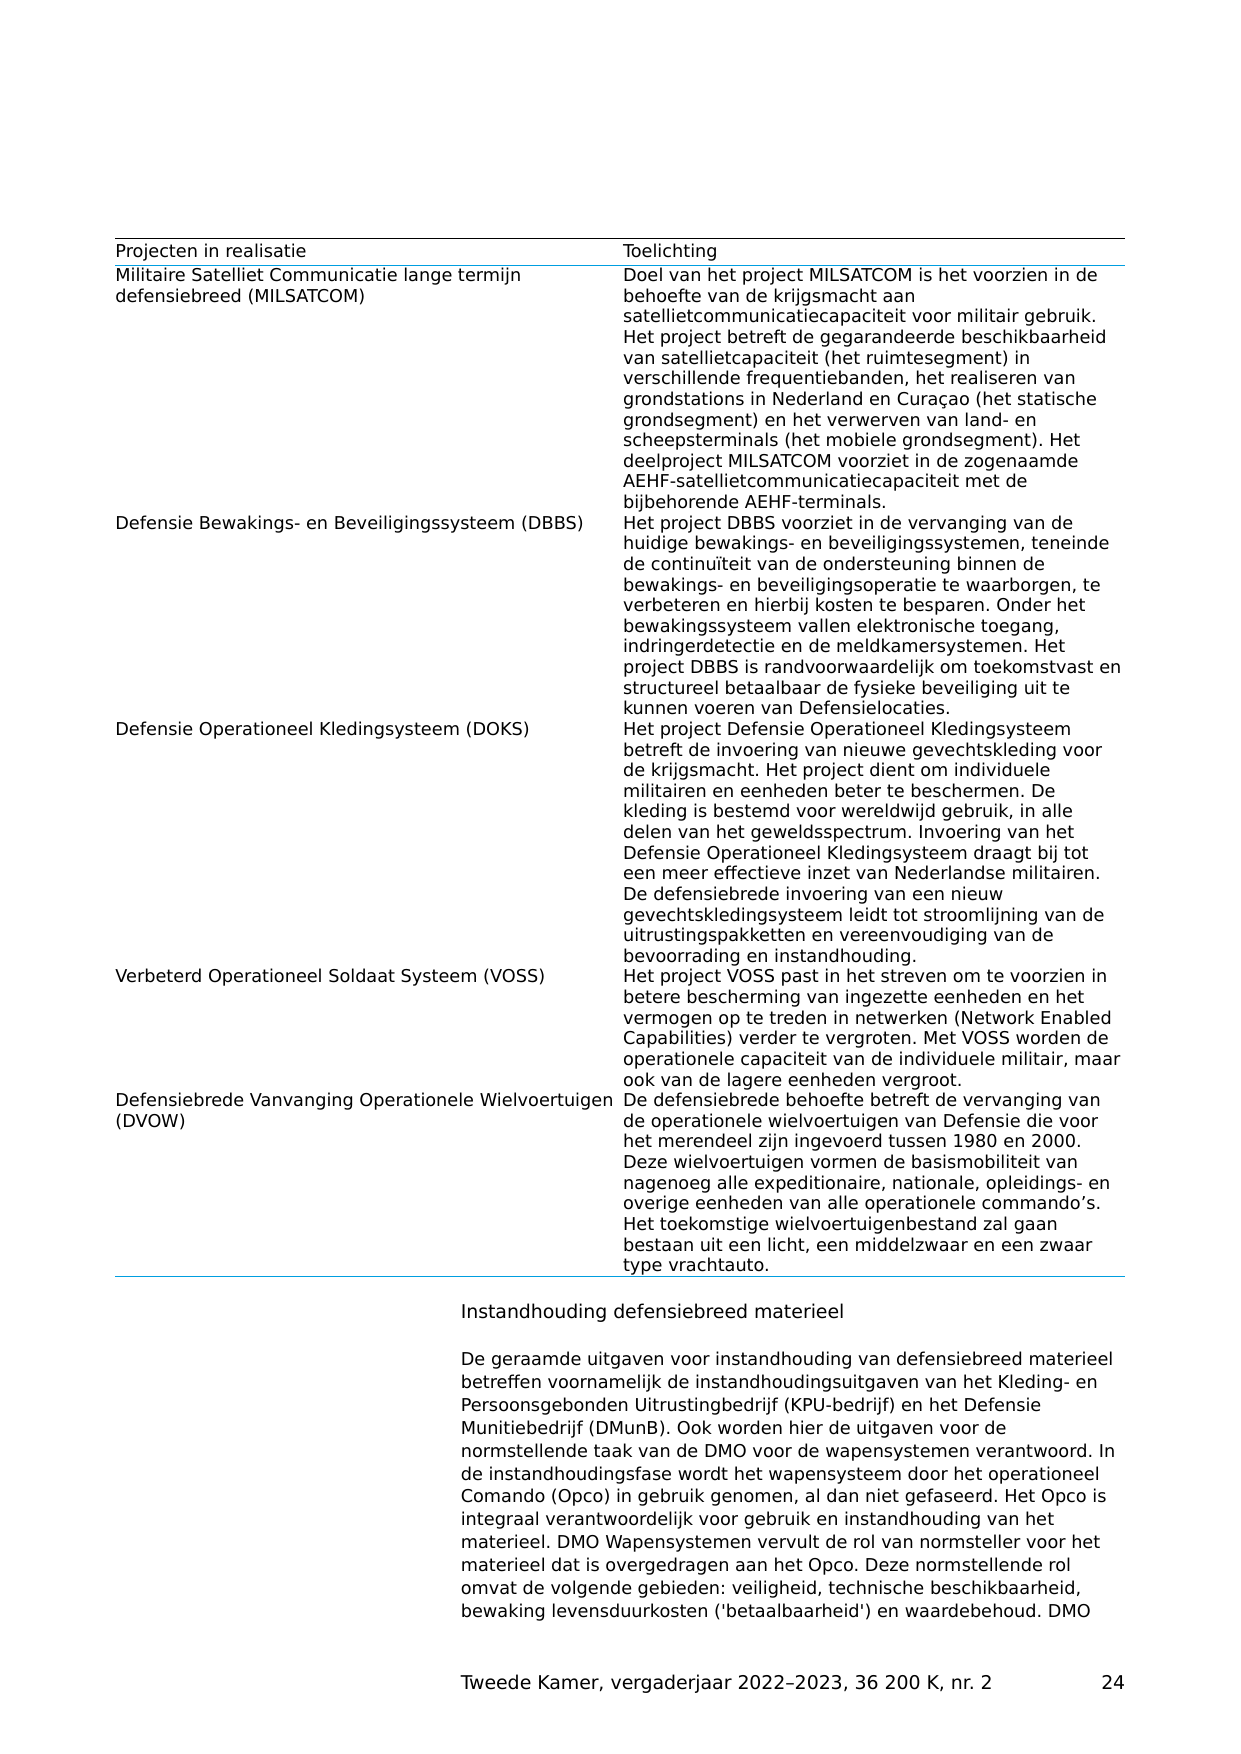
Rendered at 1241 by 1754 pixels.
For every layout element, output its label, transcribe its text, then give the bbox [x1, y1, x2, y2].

table_header Tabel 7 Toelichting projecten in realisatiefase [115, 213, 1125, 238]
table_cell Het project Defensie Operationeel Kledingsysteem betreft de invoering van nieuwe gevechtskleding voor de krijgsmacht. Het project dient om individuele militairen en eenheden beter te beschermen. De kleding is bestemd voor wereldwijd gebruik, in alle delen van het geweldsspectrum. Invoering van het Defensie Operationeel Kledingsysteem draagt bij tot een meer effectieve inzet van Nederlandse militairen. De defensiebrede invoering van een nieuw gevechtskledingsysteem leidt tot stroomlijning van de uitrustingspakketten en vereenvoudiging van de bevoorrading en instandhouding. [620, 719, 1125, 966]
table_cell De defensiebrede behoefte betreft de vervanging van de operationele wielvoertuigen van Defensie die voor het merendeel zijn ingevoerd tussen 1980 en 2000. Deze wielvoertuigen vormen de basismobiliteit van nagenoeg alle expeditionaire, nationale, opleidings- en overige eenheden van alle operationele commando’s. Het toekomstige wielvoertuigenbestand zal gaan bestaan uit een licht, een middelzwaar en een zwaar type vrachtauto. [620, 1090, 1125, 1276]
table_cell Het project DBBS voorziet in de vervanging van de huidige bewakings- en beveiligingssystemen, teneinde de continuïteit van de ondersteuning binnen de bewakings- en beveiligingsoperatie te waarborgen, te verbeteren en hierbij kosten te besparen. Onder het bewakingssysteem vallen elektronische toegang, indringerdetectie en de meldkamersystemen. Het project DBBS is randvoorwaardelijk om toekomstvast en structureel betaalbaar de fysieke beveiliging uit te kunnen voeren van Defensielocaties. [620, 513, 1125, 719]
table_cell Defensiebrede Vanvanging Operationele Wielvoertuigen (DVOW) [115, 1090, 620, 1276]
title Instandhouding defensiebreed materieel [461, 1301, 1125, 1323]
table_cell Doel van het project MILSATCOM is het voorzien in de behoefte van de krijgsmacht aan satellietcommunicatiecapaciteit voor militair gebruik. Het project betreft de gegarandeerde beschikbaarheid van satellietcapaciteit (het ruimtesegment) in verschillende frequentiebanden, het realiseren van grondstations in Nederland en Curaçao (het statische grondsegment) en het verwerven van land- en scheepsterminals (het mobiele grondsegment). Het deelproject MILSATCOM voorziet in de zogenaamde AEHF-satellietcommunicatiecapaciteit met de bijbehorende AEHF-terminals. [620, 266, 1125, 513]
table_cell Defensie Bewakings- en Beveiligingssysteem (DBBS) [115, 513, 620, 719]
table_cell Het project VOSS past in het streven om te voorzien in betere bescherming van ingezette eenheden en het vermogen op te treden in netwerken (Network Enabled Capabilities) verder te vergroten. Met VOSS worden de operationele capaciteit van de individuele militair, maar ook van de lagere eenheden vergroot. [620, 966, 1125, 1090]
table_cell Defensie Operationeel Kledingsysteem (DOKS) [115, 719, 620, 966]
table_cell Militaire Satelliet Communicatie lange termijn defensiebreed (MILSATCOM) [115, 266, 620, 513]
table_cell Projecten in realisatie [115, 239, 620, 265]
table_cell Toelichting [620, 239, 1125, 265]
text De geraamde uitgaven voor instandhouding van defensiebreed materieel betreffen voornamelijk de instandhoudingsuitgaven van het Kleding- en Persoonsgebonden Uitrustingbedrijf (KPU-bedrijf) en het Defensie Munitiebedrijf (DMunB). Ook worden hier de uitgaven voor de normstellende taak van de DMO voor de wapensystemen verantwoord. In de instandhoudingsfase wordt het wapensysteem door het operationeel Comando (Opco) in gebruik genomen, al dan niet gefaseerd. Het Opco is integraal verantwoordelijk voor gebruik en instandhouding van het materieel. DMO Wapensystemen vervult de rol van normsteller voor het materieel dat is overgedragen aan het Opco. Deze norm­stellende rol omvat de volgende gebieden: veiligheid, technische beschikbaarheid, bewaking levensduurkosten ('betaalbaarheid') en waardebehoud. DMO [461, 1347, 1125, 1622]
table_cell Verbeterd Operationeel Soldaat Systeem (VOSS) [115, 966, 620, 1090]
